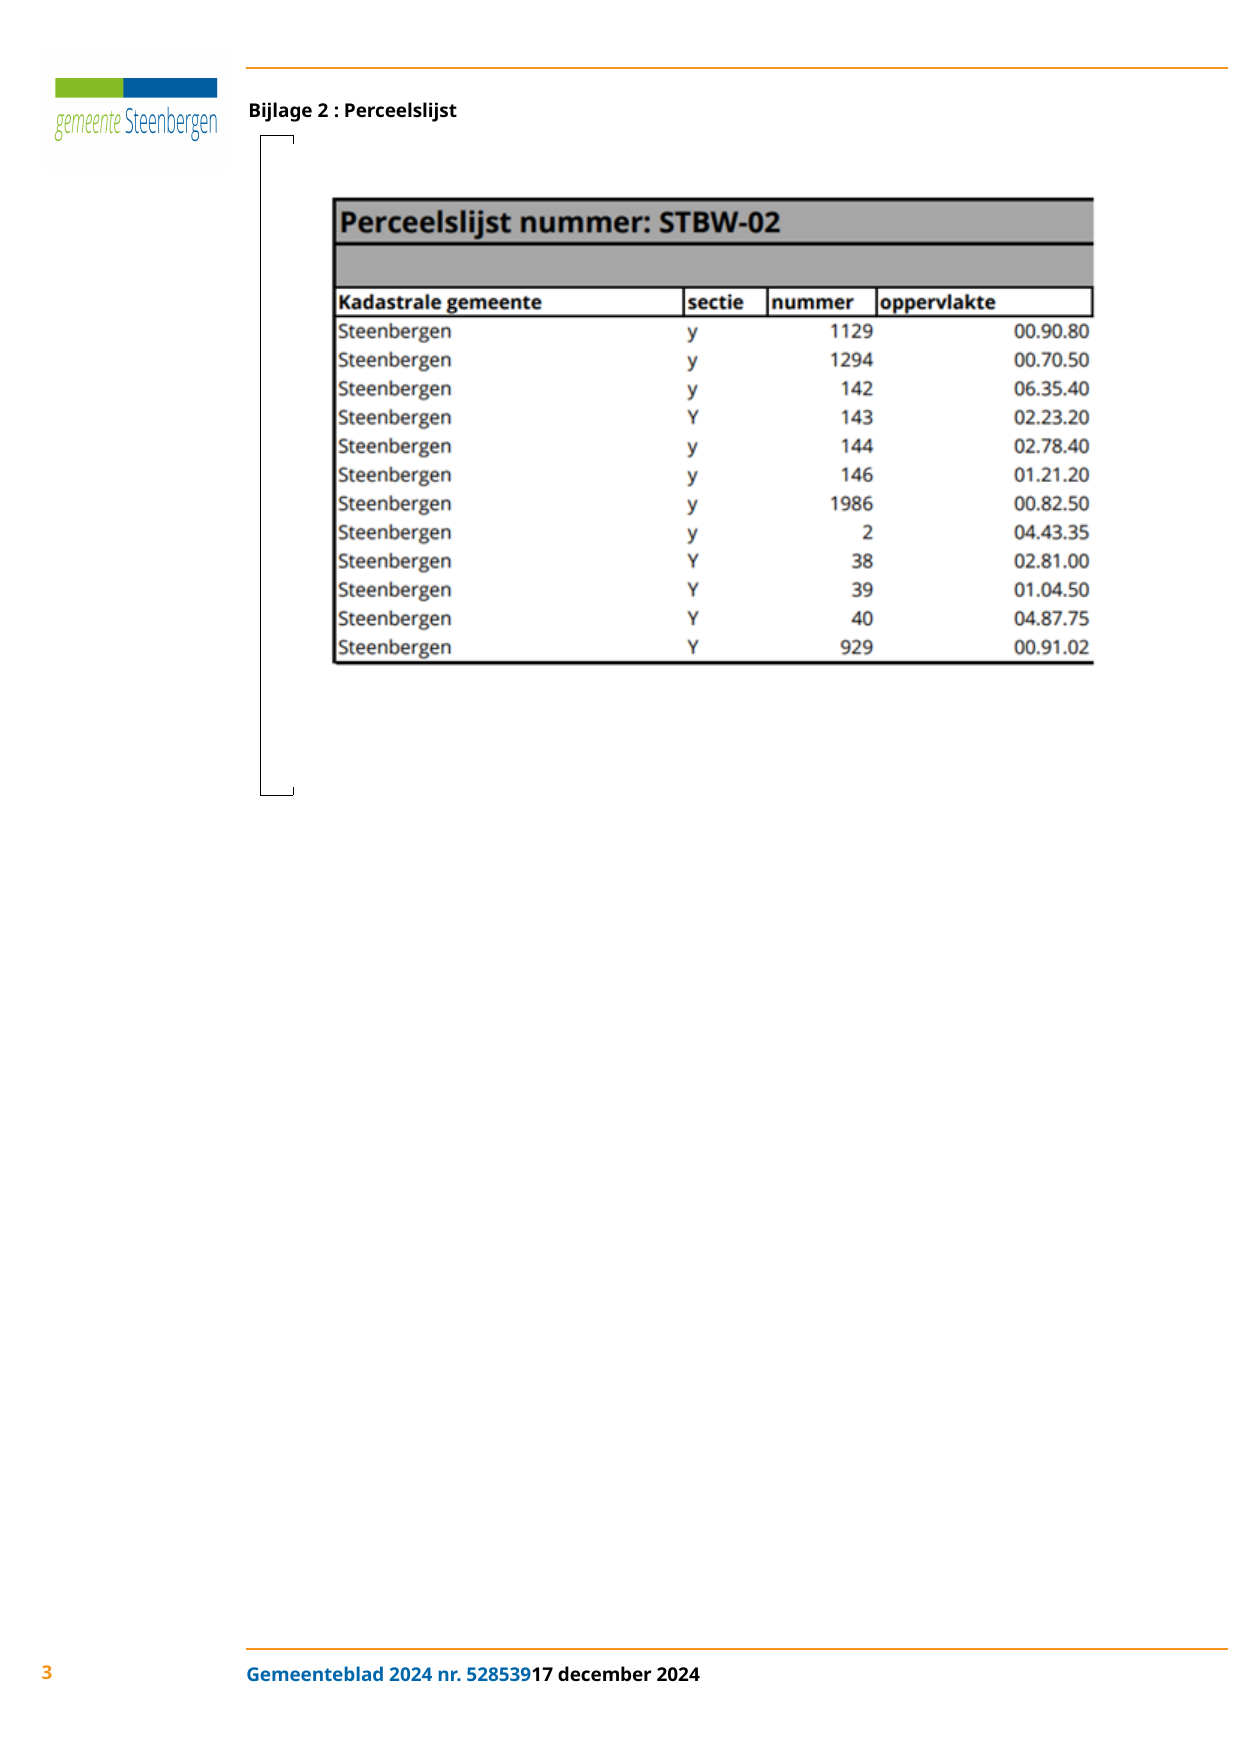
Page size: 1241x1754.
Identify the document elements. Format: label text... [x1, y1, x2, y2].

text Bijlage 2 : Perceelslijst [248, 95, 1152, 123]
picture [268, 144, 1173, 787]
picture [41, 47, 231, 172]
